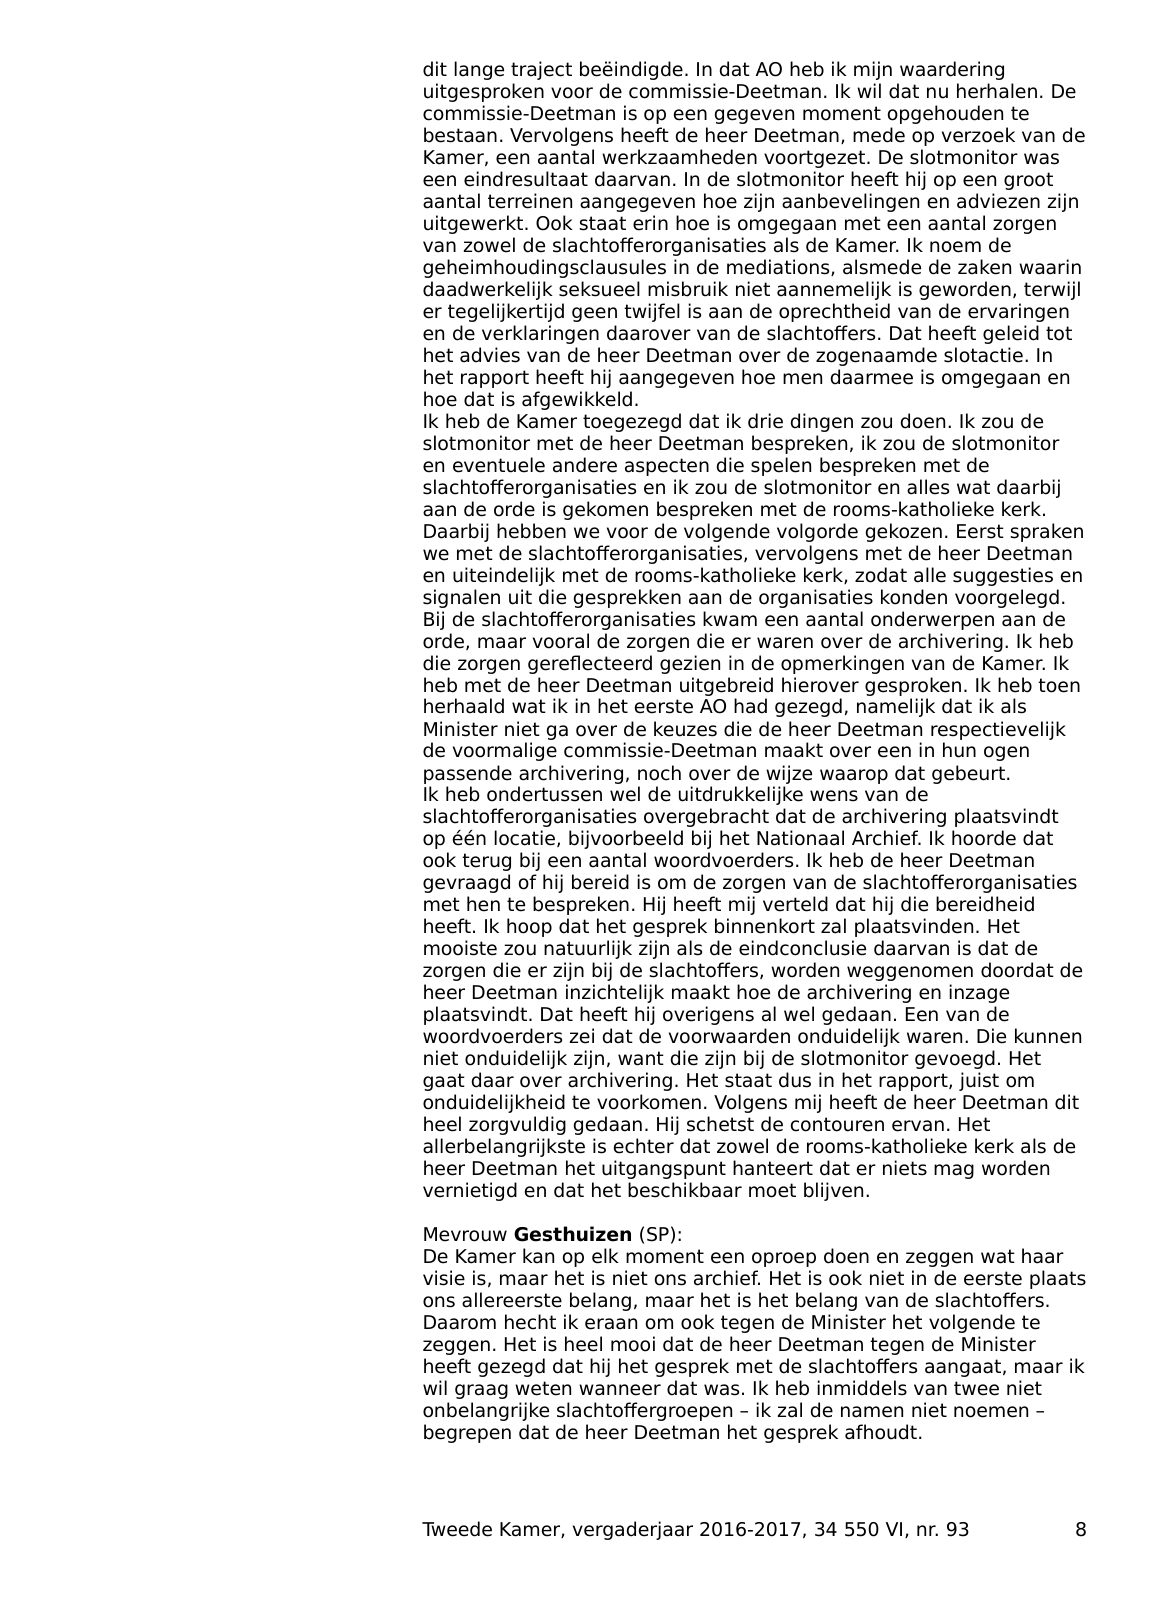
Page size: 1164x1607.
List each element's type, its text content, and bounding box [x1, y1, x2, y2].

text Ik heb de Kamer toegezegd dat ik drie dingen zou doen. Ik zou de slotmonitor met de heer Deetman bespreken, ik zou de slotmonitor en eventuele andere aspecten die spelen bespreken met de slachtofferorganisaties en ik zou de slotmonitor en alles wat daarbij aan de orde is gekomen bespreken met de rooms-katholieke kerk. Daarbij hebben we voor de volgende volgorde gekozen. Eerst spraken we met de slachtofferorganisaties, vervolgens met de heer Deetman en uiteindelijk met de rooms-katholieke kerk, zodat alle suggesties en signalen uit die gesprekken aan de organisaties konden voorgelegd. [422, 411, 1087, 608]
text Mevrouw Gesthuizen (SP): [422, 1224, 1087, 1246]
text De Kamer kan op elk moment een oproep doen en zeggen wat haar visie is, maar het is niet ons archief. Het is ook niet in de eerste plaats ons allereerste belang, maar het is het belang van de slachtoffers. Daarom hecht ik eraan om ook tegen de Minister het volgende te zeggen. Het is heel mooi dat de heer Deetman tegen de Minister heeft gezegd dat hij het gesprek met de slachtoffers aangaat, maar ik wil graag weten wanneer dat was. Ik heb inmiddels van twee niet onbelangrijke slachtoffergroepen – ik zal de namen niet noemen – begrepen dat de heer Deetman het gesprek afhoudt. [422, 1246, 1087, 1444]
text Bij de slachtofferorganisaties kwam een aantal onderwerpen aan de orde, maar vooral de zorgen die er waren over de archivering. Ik heb die zorgen gereflecteerd gezien in de opmerkingen van de Kamer. Ik heb met de heer Deetman uitgebreid hierover gesproken. Ik heb toen herhaald wat ik in het eerste AO had gezegd, namelijk dat ik als Minister niet ga over de keuzes die de heer Deetman respectievelijk de voormalige commissie-Deetman maakt over een in hun ogen passende archivering, noch over de wijze waarop dat gebeurt. [422, 608, 1087, 784]
text Ik heb ondertussen wel de uitdrukkelijke wens van de slachtofferorganisaties overgebracht dat de archivering plaatsvindt op één locatie, bijvoorbeeld bij het Nationaal Archief. Ik hoorde dat ook terug bij een aantal woordvoerders. Ik heb de heer Deetman gevraagd of hij bereid is om de zorgen van de slachtofferorganisaties met hen te bespreken. Hij heeft mij verteld dat hij die bereidheid heeft. Ik hoop dat het gesprek binnenkort zal plaatsvinden. Het mooiste zou natuurlijk zijn als de eindconclusie daarvan is dat de zorgen die er zijn bij de slachtoffers, worden weggenomen doordat de heer Deetman inzichtelijk maakt hoe de archivering en inzage plaatsvindt. Dat heeft hij overigens al wel gedaan. Een van de woordvoerders zei dat de voorwaarden onduidelijk waren. Die kunnen niet onduidelijk zijn, want die zijn bij de slotmonitor gevoegd. Het gaat daar over archivering. Het staat dus in het rapport, juist om onduidelijkheid te voorkomen. Volgens mij heeft de heer Deetman dit heel zorgvuldig gedaan. Hij schetst de contouren ervan. Het allerbelangrijkste is echter dat zowel de rooms-katholieke kerk als de heer Deetman het uitgangspunt hanteert dat er niets mag worden vernietigd en dat het beschikbaar moet blijven. [422, 784, 1087, 1202]
text dit lange traject beëindigde. In dat AO heb ik mijn waardering uitgesproken voor de commissie-Deetman. Ik wil dat nu herhalen. De commissie-Deetman is op een gegeven moment opgehouden te bestaan. Vervolgens heeft de heer Deetman, mede op verzoek van de Kamer, een aantal werkzaamheden voortgezet. De slotmonitor was een eindresultaat daarvan. In de slotmonitor heeft hij op een groot aantal terreinen aangegeven hoe zijn aanbevelingen en adviezen zijn uitgewerkt. Ook staat erin hoe is omgegaan met een aantal zorgen van zowel de slachtofferorganisaties als de Kamer. Ik noem de geheimhoudingsclausules in de mediations, alsmede de zaken waarin daadwerkelijk seksueel misbruik niet aannemelijk is geworden, terwijl er tegelijkertijd geen twijfel is aan de oprechtheid van de ervaringen en de verklaringen daarover van de slachtoffers. Dat heeft geleid tot het advies van de heer Deetman over de zogenaamde slotactie. In het rapport heeft hij aangegeven hoe men daarmee is omgegaan en hoe dat is afgewikkeld. [422, 59, 1087, 411]
